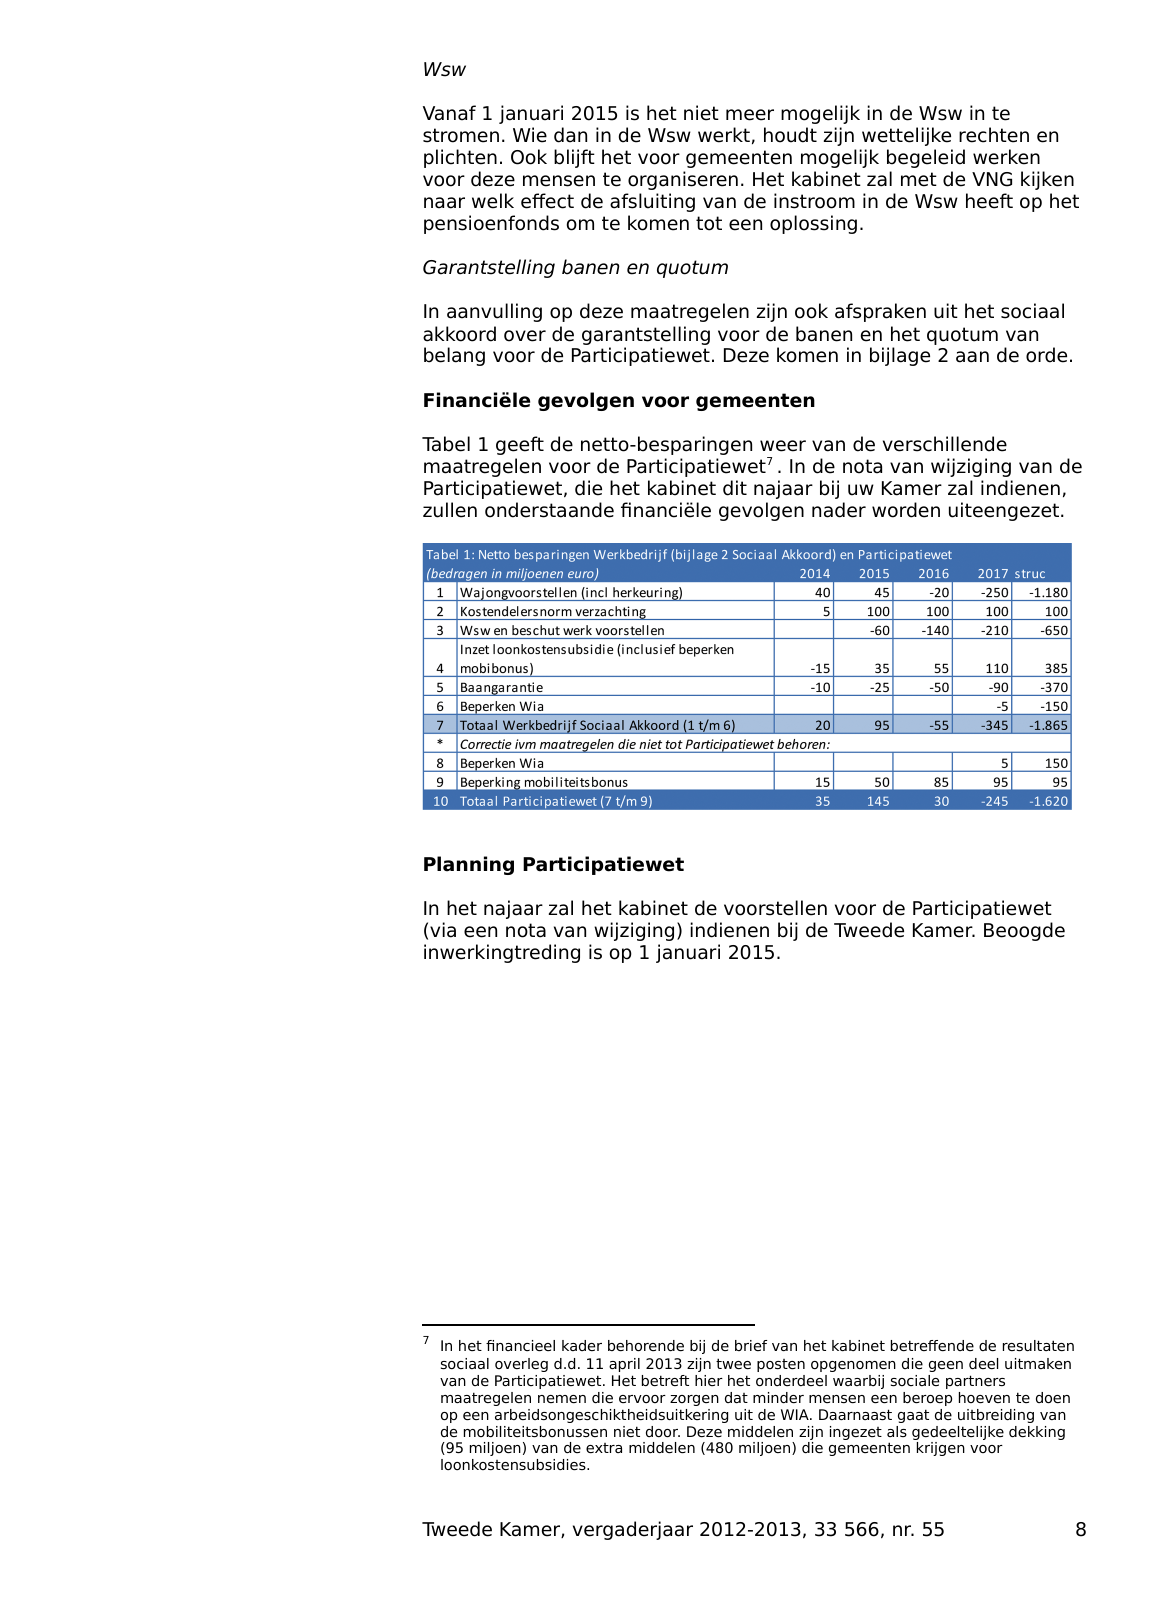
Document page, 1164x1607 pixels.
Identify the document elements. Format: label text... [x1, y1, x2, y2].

text In aanvulling op deze maatregelen zijn ook afspraken uit het sociaal akkoord over de garantstelling voor de banen en het quotum van belang voor de Participatiewet. Deze komen in bijlage 2 aan de orde. [422, 301, 1087, 367]
subtitle Planning Participatiewet [422, 854, 1087, 876]
text Vanaf 1 januari 2015 is het niet meer mogelijk in de Wsw in te stromen. Wie dan in de Wsw werkt, houdt zijn wettelijke rechten en plichten. Ook blijft het voor gemeenten mogelijk begeleid werken voor deze mensen te organiseren. Het kabinet zal met de VNG kijken naar welk effect de afsluiting van de instroom in de Wsw heeft op het pensioenfonds om te komen tot een oplossing. [422, 103, 1087, 235]
subtitle Financiële gevolgen voor gemeenten [422, 389, 1087, 412]
subtitle Garantstelling banen en quotum [422, 257, 1087, 279]
text Tabel 1 geeft de netto-besparingen weer van de verschillende maatregelen voor de Participatiewet. In de nota van wijziging van de Participatiewet, die het kabinet dit najaar bij uw Kamer zal indienen, zullen onderstaande financiële gevolgen nader worden uiteengezet. [422, 434, 1087, 522]
text In het najaar zal het kabinet de voorstellen voor de Participatiewet (via een nota van wijziging) indienen bij de Tweede Kamer. Beoogde inwerkingtreding is op 1 januari 2015. [422, 898, 1087, 964]
text In het financieel kader behorende bij de brief van het kabinet betreffende de resultaten sociaal overleg d.d. 11 april 2013 zijn twee posten opgenomen die geen deel uitmaken van de Participatiewet. Het betreft hier het onderdeel waarbij sociale partners maatregelen nemen die ervoor zorgen dat minder mensen een beroep hoeven te doen op een arbeidsongeschiktheidsuitkering uit de WIA. Daarnaast gaat de uitbreiding van de mobiliteitsbonussen niet door. Deze middelen zijn ingezet als gedeeltelijke dekking (95 miljoen) van de extra middelen (480 miljoen) die gemeenten krijgen voor loonkostensubsidies. [422, 1334, 1087, 1474]
subtitle Wsw [422, 59, 1087, 81]
picture [422, 543, 1072, 810]
